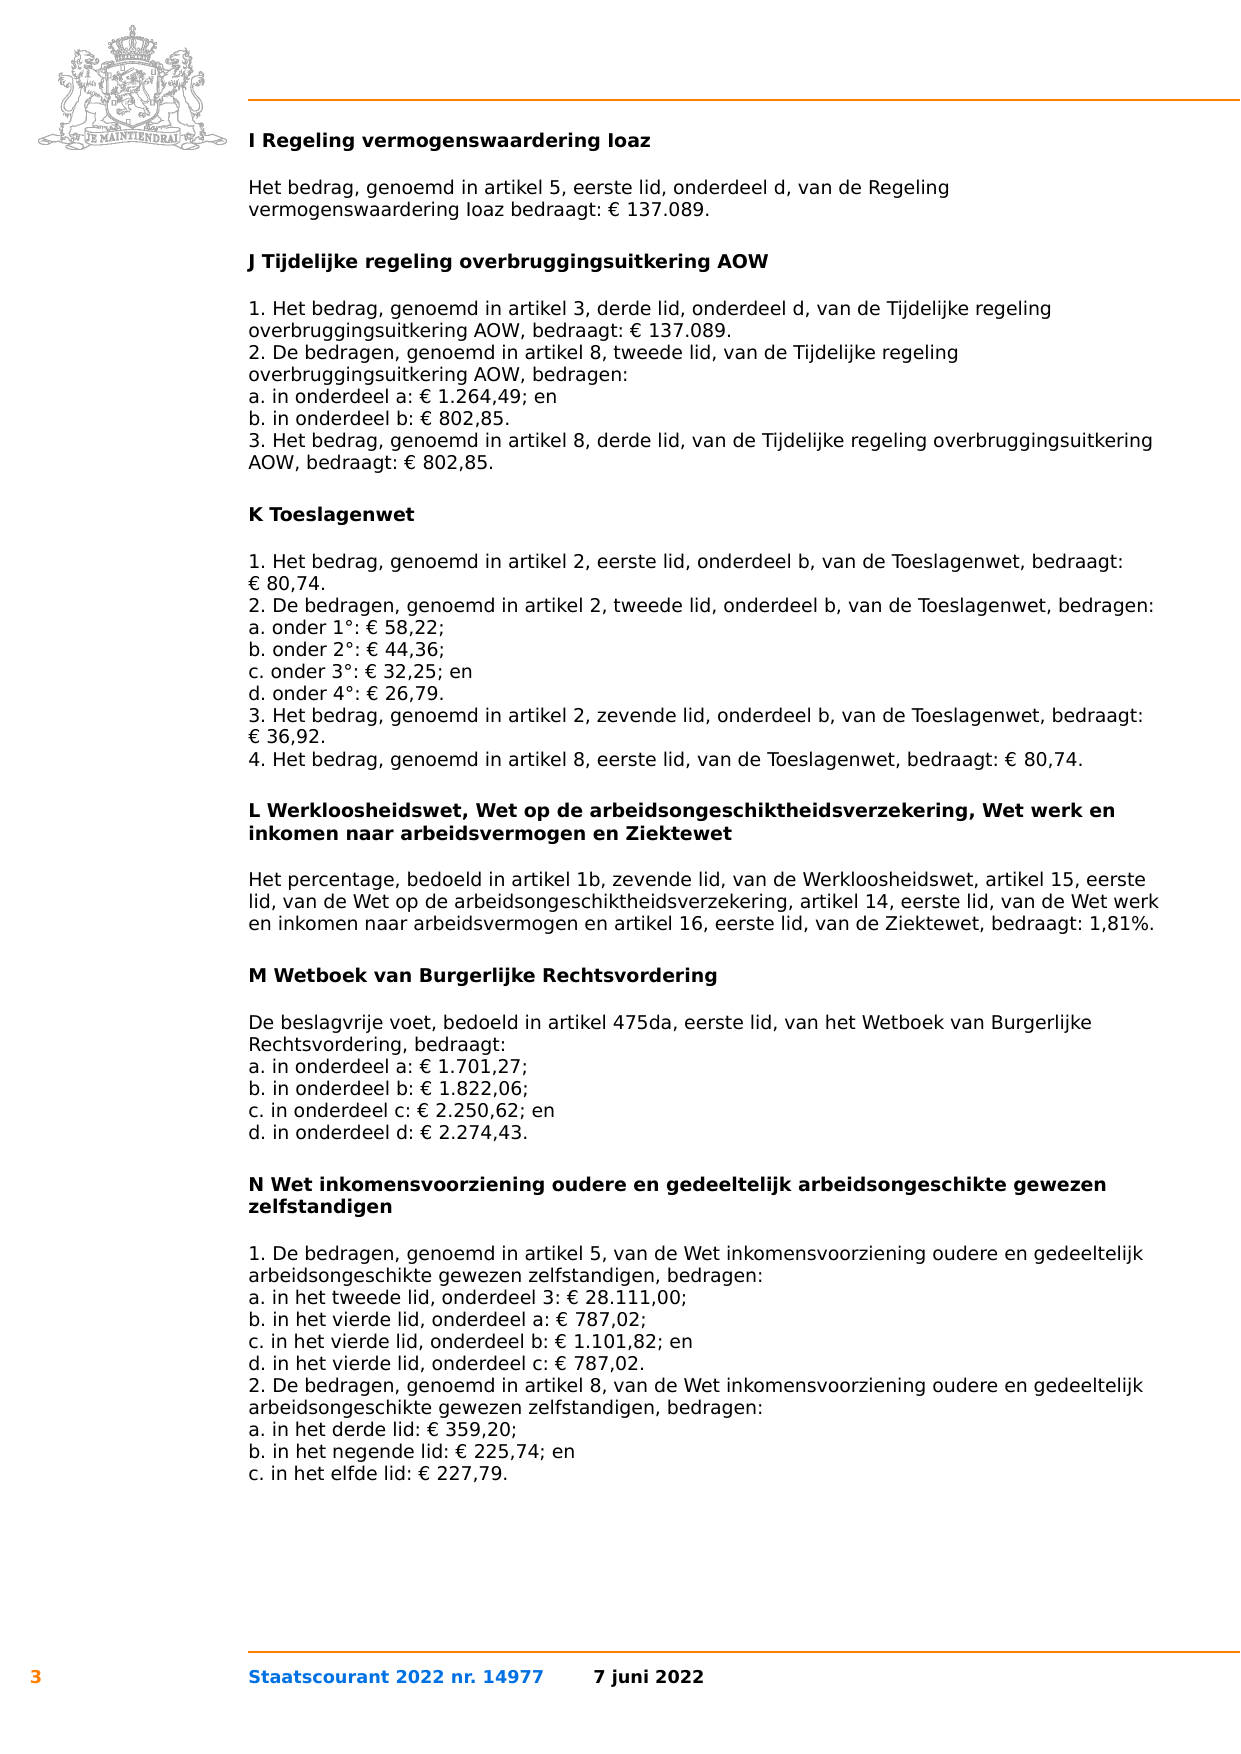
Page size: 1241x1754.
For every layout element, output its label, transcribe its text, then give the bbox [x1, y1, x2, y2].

text Het percentage, bedoeld in artikel 1b, zevende lid, van de Werkloosheidswet, artikel 15, eerste lid, van de Wet op de arbeidsongeschiktheidsverzekering, artikel 14, eerste lid, van de Wet werk en inkomen naar arbeidsvermogen en artikel 16, eerste lid, van de Ziektewet, bedraagt: 1,81%. [248, 869, 1163, 935]
text d. in onderdeel d: € 2.274,43. [248, 1122, 1163, 1144]
picture [38, 25, 227, 150]
subtitle K Toeslagenwet [248, 504, 1163, 526]
text 3. Het bedrag, genoemd in artikel 8, derde lid, van de Tijdelijke regeling overbruggingsuitkering AOW, bedraagt: € 802,85. [248, 430, 1163, 474]
text Het bedrag, genoemd in artikel 5, eerste lid, onderdeel d, van de Regeling vermogenswaardering Ioaz bedraagt: € 137.089. [248, 177, 1163, 221]
text b. in het negende lid: € 225,74; en [248, 1441, 1163, 1463]
text 1. Het bedrag, genoemd in artikel 3, derde lid, onderdeel d, van de Tijdelijke regeling overbruggingsuitkering AOW, bedraagt: € 137.089. [248, 298, 1163, 342]
text 2. De bedragen, genoemd in artikel 8, tweede lid, van de Tijdelijke regeling overbruggingsuitkering AOW, bedragen: [248, 342, 1163, 386]
subtitle M Wetboek van Burgerlijke Rechtsvordering [248, 965, 1163, 987]
text 3. Het bedrag, genoemd in artikel 2, zevende lid, onderdeel b, van de Toeslagenwet, bedraagt: € 36,92. [248, 704, 1163, 748]
text b. in onderdeel b: € 1.822,06; [248, 1078, 1163, 1100]
text b. onder 2°: € 44,36; [248, 638, 1163, 661]
text 4. Het bedrag, genoemd in artikel 8, eerste lid, van de Toeslagenwet, bedraagt: € 80,74. [248, 748, 1163, 770]
text c. onder 3°: € 32,25; en [248, 661, 1163, 682]
subtitle J Tijdelijke regeling overbruggingsuitkering AOW [248, 251, 1163, 273]
subtitle L Werkloosheidswet, Wet op de arbeidsongeschiktheidsverzekering, Wet werk en inkomen naar arbeidsvermogen en Ziektewet [248, 800, 1163, 844]
text c. in het vierde lid, onderdeel b: € 1.101,82; en [248, 1331, 1163, 1353]
text b. in onderdeel b: € 802,85. [248, 408, 1163, 430]
text a. in het derde lid: € 359,20; [248, 1419, 1163, 1441]
subtitle N Wet inkomensvoorziening oudere en gedeeltelijk arbeidsongeschikte gewezen zelfstandigen [248, 1174, 1163, 1218]
text 1. Het bedrag, genoemd in artikel 2, eerste lid, onderdeel b, van de Toeslagenwet, bedraagt: € 80,74. [248, 551, 1163, 594]
text 2. De bedragen, genoemd in artikel 8, van de Wet inkomensvoorziening oudere en gedeeltelijk arbeidsongeschikte gewezen zelfstandigen, bedragen: [248, 1375, 1163, 1419]
text a. onder 1°: € 58,22; [248, 617, 1163, 638]
text a. in onderdeel a: € 1.701,27; [248, 1056, 1163, 1078]
text c. in onderdeel c: € 2.250,62; en [248, 1100, 1163, 1122]
text De beslagvrije voet, bedoeld in artikel 475da, eerste lid, van het Wetboek van Burgerlijke Rechtsvordering, bedraagt: [248, 1012, 1163, 1056]
text d. in het vierde lid, onderdeel c: € 787,02. [248, 1353, 1163, 1375]
text 1. De bedragen, genoemd in artikel 5, van de Wet inkomensvoorziening oudere en gedeeltelijk arbeidsongeschikte gewezen zelfstandigen, bedragen: [248, 1243, 1163, 1287]
text a. in het tweede lid, onderdeel 3: € 28.111,00; [248, 1287, 1163, 1309]
text c. in het elfde lid: € 227,79. [248, 1463, 1163, 1485]
text b. in het vierde lid, onderdeel a: € 787,02; [248, 1309, 1163, 1331]
subtitle I Regeling vermogenswaardering Ioaz [248, 130, 1163, 152]
text a. in onderdeel a: € 1.264,49; en [248, 386, 1163, 408]
text d. onder 4°: € 26,79. [248, 682, 1163, 704]
text 2. De bedragen, genoemd in artikel 2, tweede lid, onderdeel b, van de Toeslagenwet, bedragen: [248, 594, 1163, 617]
